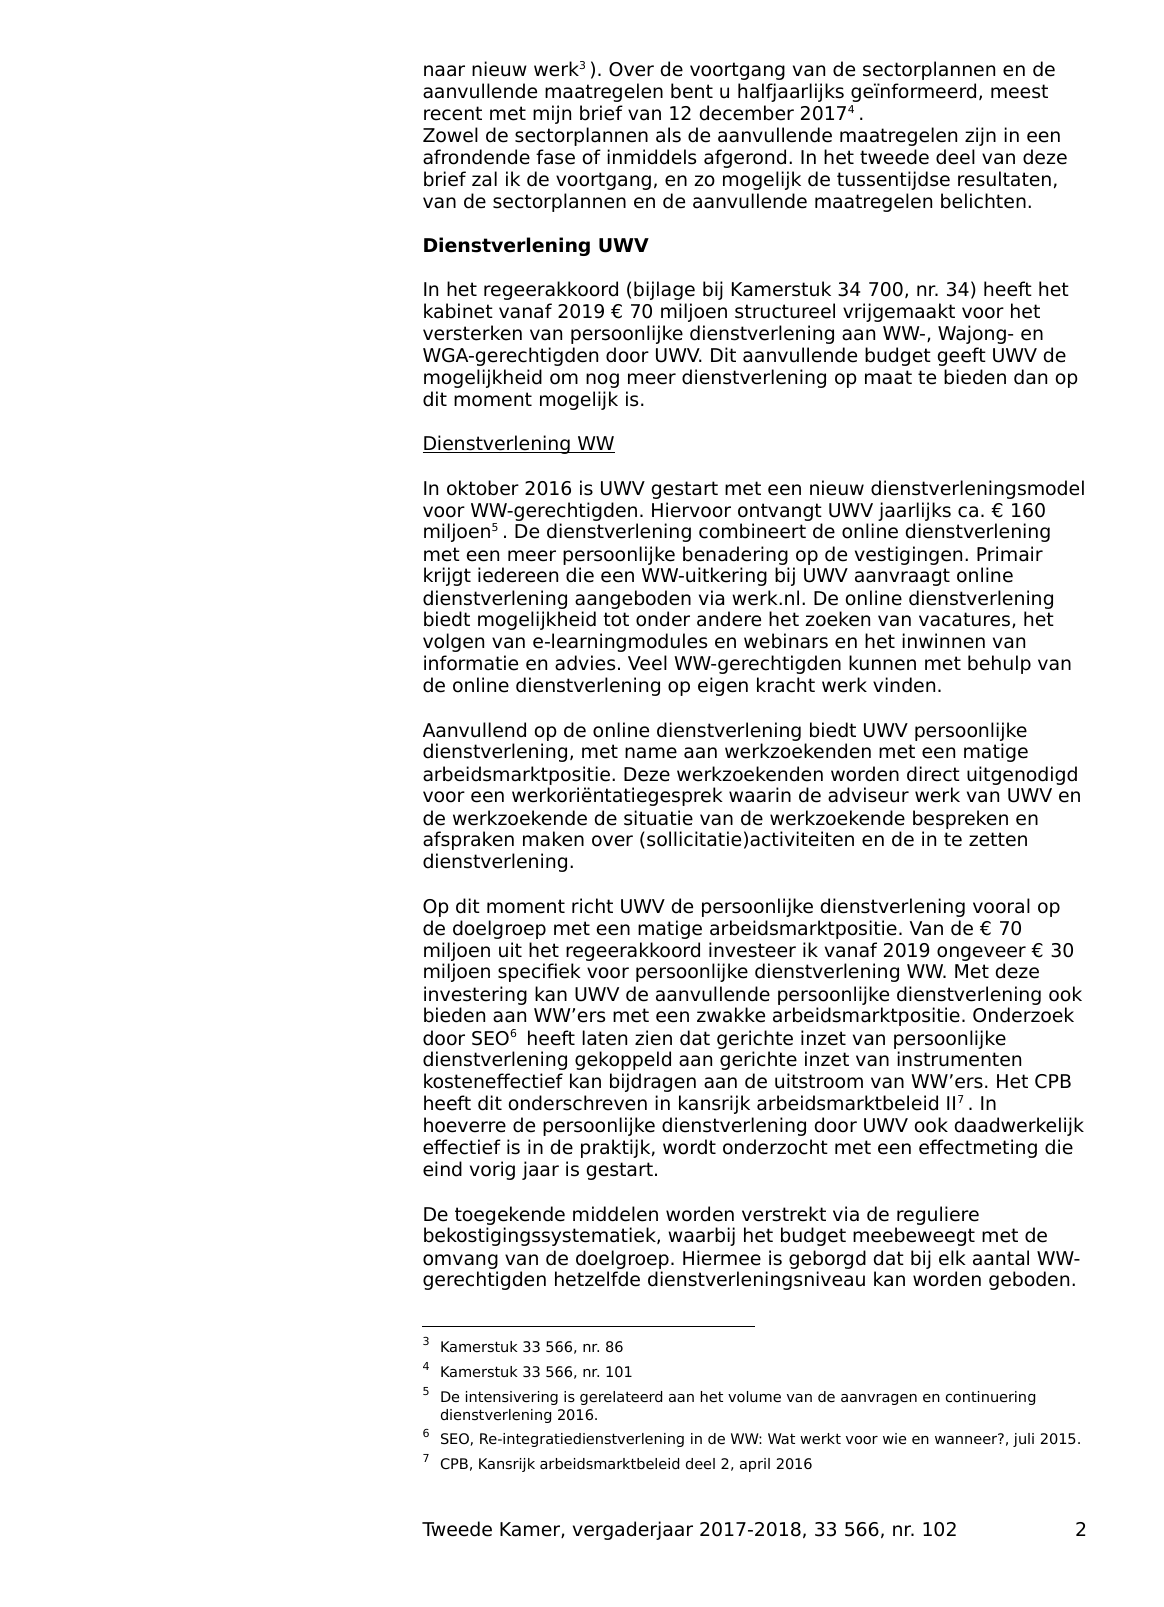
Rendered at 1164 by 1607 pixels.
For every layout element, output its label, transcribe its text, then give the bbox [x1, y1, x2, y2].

text naar nieuw werk). Over de voortgang van de sectorplannen en de aanvullende maatregelen bent u halfjaarlijks geïnformeerd, meest recent met mijn brief van 12 december 2017. [422, 59, 1087, 125]
subtitle Dienstverlening WW [422, 433, 1087, 455]
text SEO, Re-integratiedienstverlening in de WW: Wat werkt voor wie en wanneer?, juli 2015. [422, 1427, 1087, 1449]
text In het regeerakkoord (bijlage bij Kamerstuk 34 700, nr. 34) heeft het kabinet vanaf 2019 € 70 miljoen structureel vrijgemaakt voor het versterken van persoonlijke dienstverlening aan WW-, Wajong- en WGA-gerechtigden door UWV. Dit aanvullende budget geeft UWV de mogelijkheid om nog meer dienstverlening op maat te bieden dan op dit moment mogelijk is. [422, 279, 1087, 411]
text Aanvullend op de online dienstverlening biedt UWV persoonlijke dienstverlening, met name aan werkzoekenden met een matige arbeidsmarktpositie. Deze werkzoekenden worden direct uitgenodigd voor een werkoriëntatiegesprek waarin de adviseur werk van UWV en de werkzoekende de situatie van de werkzoekende bespreken en afspraken maken over (sollicitatie)activiteiten en de in te zetten dienstverlening. [422, 719, 1087, 873]
text Kamerstuk 33 566, nr. 101 [422, 1360, 1087, 1382]
text Op dit moment richt UWV de persoonlijke dienstverlening vooral op de doelgroep met een matige arbeidsmarktpositie. Van de € 70 miljoen uit het regeerakkoord investeer ik vanaf 2019 ongeveer € 30 miljoen specifiek voor persoonlijke dienstverlening WW. Met deze investering kan UWV de aanvullende persoonlijke dienstverlening ook bieden aan WW’ers met een zwakke arbeidsmarktpositie. Onderzoek door SEO heeft laten zien dat gerichte inzet van persoonlijke dienstverlening gekoppeld aan gerichte inzet van instrumenten kosteneffectief kan bijdragen aan de uitstroom van WW’ers. Het CPB heeft dit onderschreven in kansrijk arbeidsmarktbeleid II. In hoeverre de persoonlijke dienstverlening door UWV ook daadwerkelijk effectief is in de praktijk, wordt onderzocht met een effectmeting die eind vorig jaar is gestart. [422, 896, 1087, 1181]
text De intensivering is gerelateerd aan het volume van de aanvragen en continuering dienstverlening 2016. [422, 1385, 1087, 1424]
text De toegekende middelen worden verstrekt via de reguliere bekostigingssystematiek, waarbij het budget meebeweegt met de omvang van de doelgroep. Hiermee is geborgd dat bij elk aantal WW-gerechtigden hetzelfde dienstverleningsniveau kan worden geboden. [422, 1203, 1087, 1291]
text Zowel de sectorplannen als de aanvullende maatregelen zijn in een afrondende fase of inmiddels afgerond. In het tweede deel van deze brief zal ik de voortgang, en zo mogelijk de tussentijdse resultaten, van de sectorplannen en de aanvullende maatregelen belichten. [422, 125, 1087, 213]
text CPB, Kansrijk arbeidsmarktbeleid deel 2, april 2016 [422, 1452, 1087, 1474]
subtitle Dienstverlening UWV [422, 235, 1087, 257]
text Kamerstuk 33 566, nr. 86 [422, 1335, 1087, 1357]
text In oktober 2016 is UWV gestart met een nieuw dienstverleningsmodel voor WW-gerechtigden. Hiervoor ontvangt UWV jaarlijks ca. € 160 miljoen. De dienstverlening combineert de online dienstverlening met een meer persoonlijke benadering op de vestigingen. Primair krijgt iedereen die een WW-uitkering bij UWV aanvraagt online dienstverlening aangeboden via werk.nl. De online dienstverlening biedt mogelijkheid tot onder andere het zoeken van vacatures, het volgen van e-learningmodules en webinars en het inwinnen van informatie en advies. Veel WW-gerechtigden kunnen met behulp van de online dienstverlening op eigen kracht werk vinden. [422, 477, 1087, 697]
